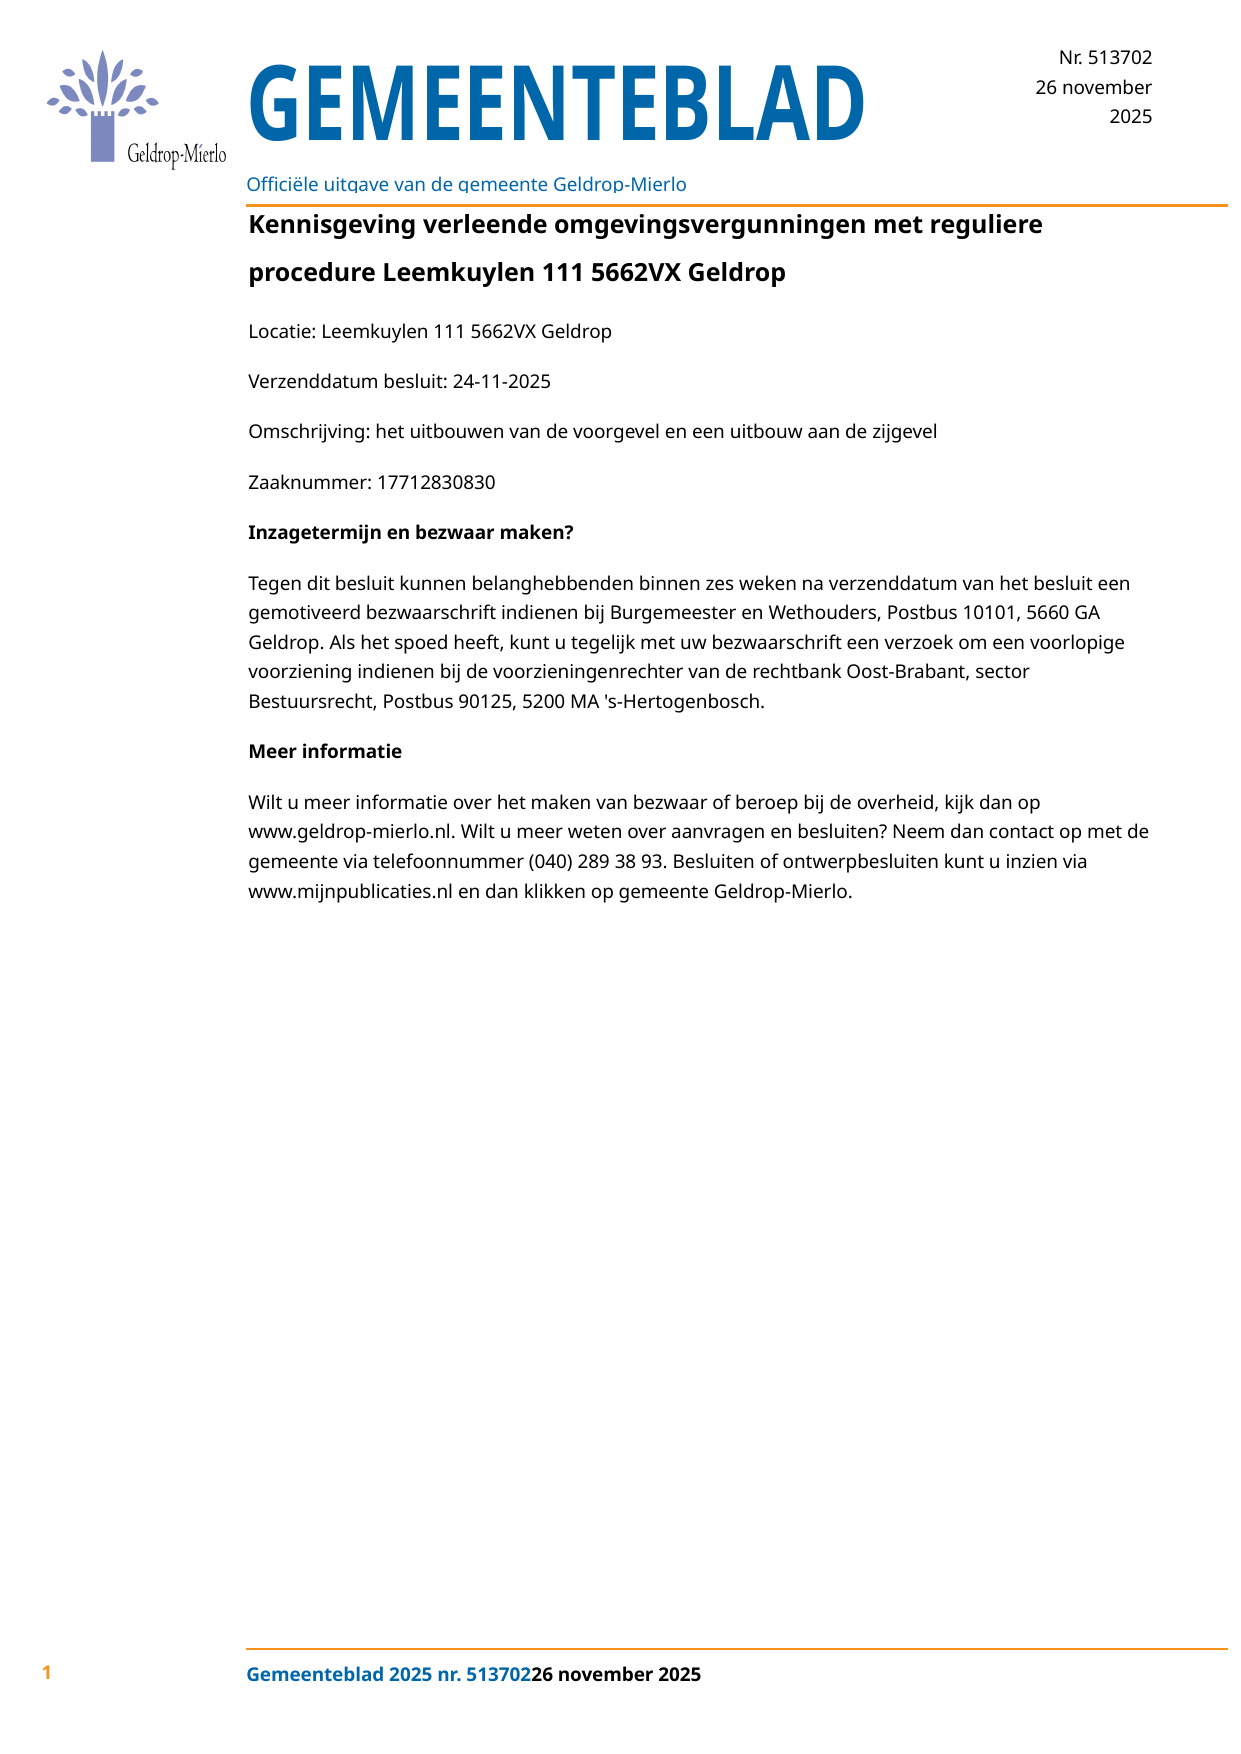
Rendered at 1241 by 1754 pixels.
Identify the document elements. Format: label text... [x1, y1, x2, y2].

text Wilt u meer informatie over het maken van bezwaar of beroep bij de overheid, kijk dan op www.geldrop-mierlo.nl. Wilt u meer weten over aanvragen en besluiten? Neem dan contact op met de gemeente via telefoonnummer (040) 289 38 93. Besluiten of ontwerpbesluiten kunt u inzien via www.mijnpublicaties.nl en dan klikken op gemeente Geldrop-Mierlo. [248, 789, 1152, 904]
text Inzagetermijn en bezwaar maken? [248, 519, 1152, 545]
picture [41, 47, 231, 172]
text Omschrijving: het uitbouwen van de voorgevel en een uitbouw aan de zijgevel [248, 419, 1152, 444]
text Verzenddatum besluit: 24-11-2025 [248, 368, 1152, 394]
text Meer informatie [248, 739, 1152, 764]
text Locatie: Leemkuylen 111 5662VX Geldrop [248, 318, 1152, 344]
text Zaaknummer: 17712830830 [248, 469, 1152, 495]
text Kennisgeving verleende omgevingsvergunningen met reguliere procedure Leemkuylen 111 5662VX Geldrop [248, 207, 1152, 288]
text Tegen dit besluit kunnen belanghebbenden binnen zes weken na verzenddatum van het besluit een gemotiveerd bezwaarschrift indienen bij Burgemeester en Wethouders, Postbus 10101, 5660 GA Geldrop. Als het spoed heeft, kunt u tegelijk met uw bezwaarschrift een verzoek om een voorlopige voorziening indienen bij de voorzieningenrechter van de rechtbank Oost-Brabant, sector Bestuursrecht, Postbus 90125, 5200 MA 's-Hertogenbosch. [248, 570, 1152, 714]
